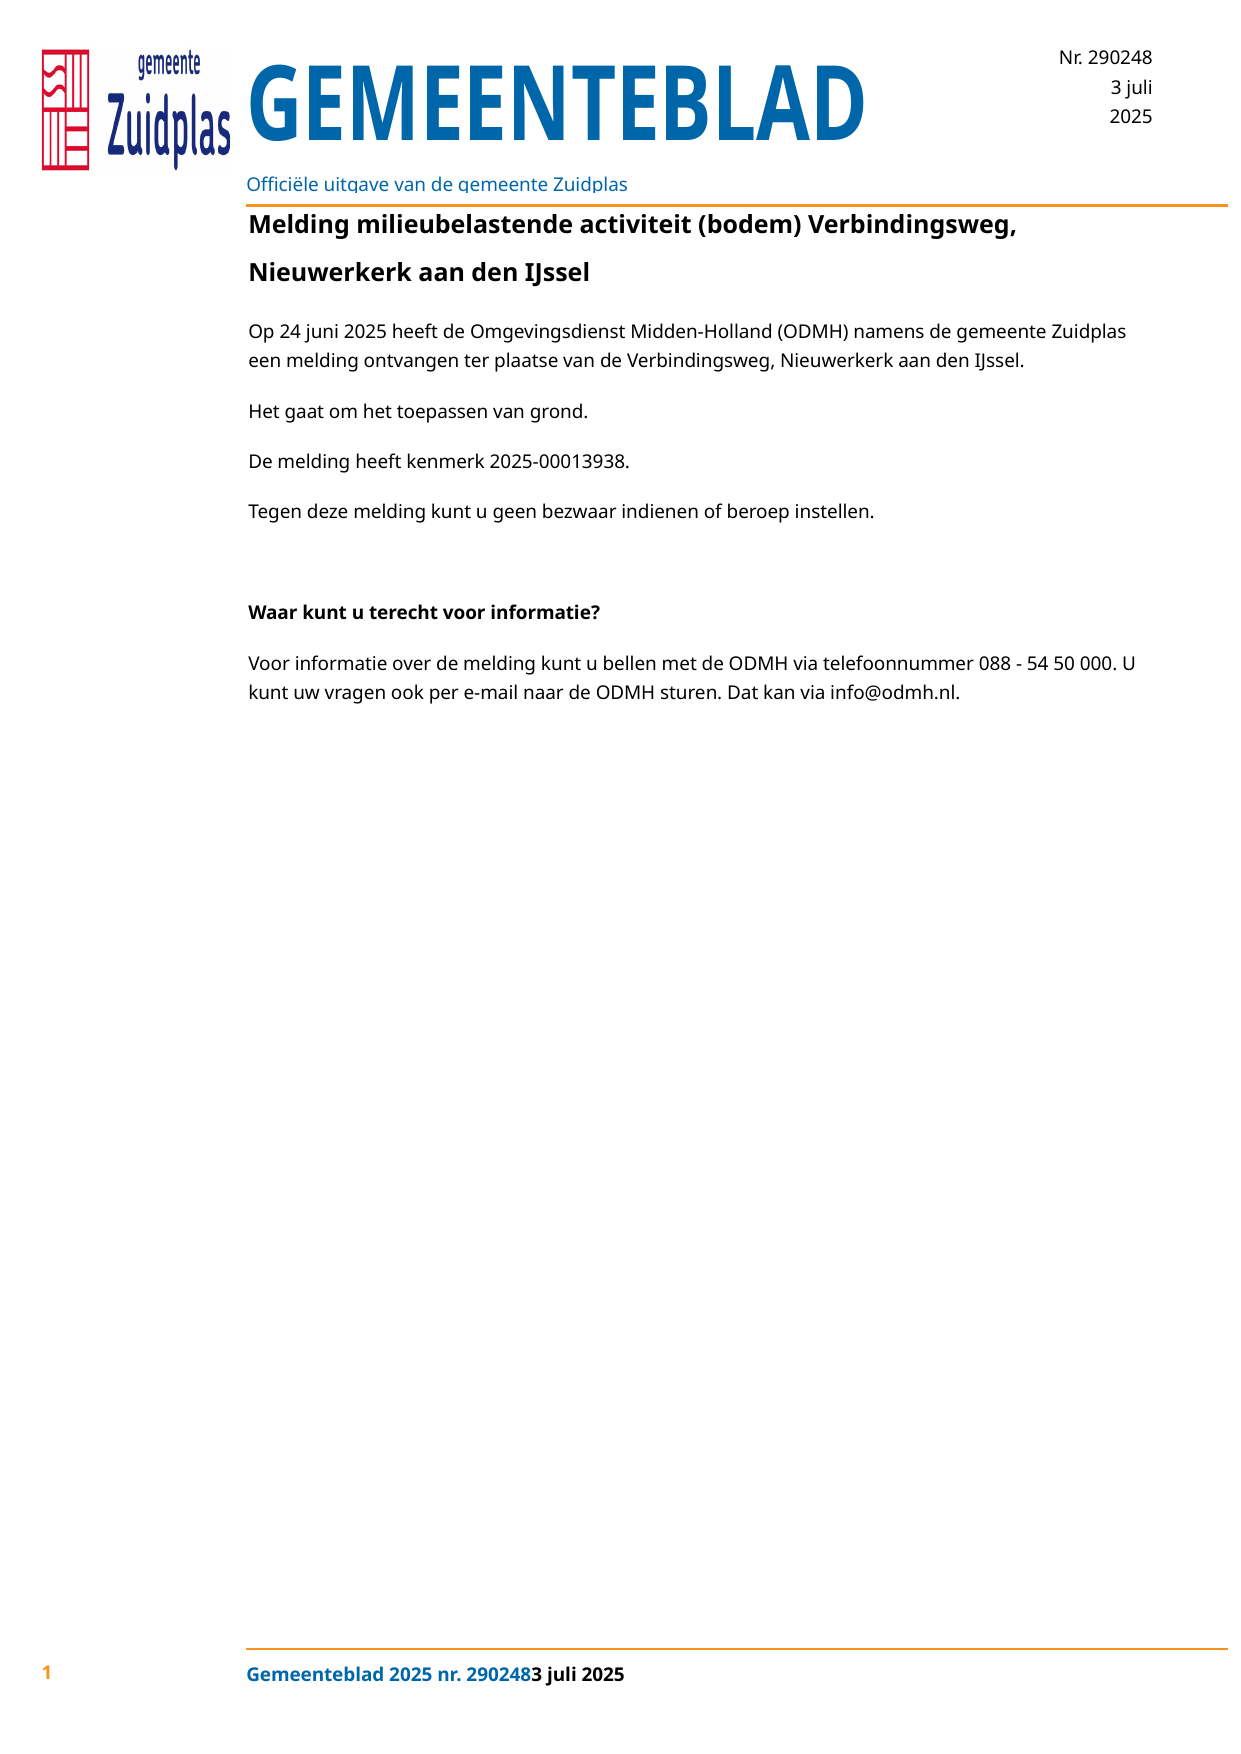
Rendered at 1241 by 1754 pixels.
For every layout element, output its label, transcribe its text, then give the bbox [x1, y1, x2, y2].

text Waar kunt u terecht voor informatie? [248, 599, 1152, 625]
text Voor informatie over de melding kunt u bellen met de ODMH via telefoonnummer 088 - 54 50 000. U kunt uw vragen ook per e-mail naar de ODMH sturen. Dat kan via info@odmh.nl. [248, 650, 1152, 705]
text Melding milieubelastende activiteit (bodem) Verbindingsweg, Nieuwerkerk aan den IJssel [248, 207, 1152, 288]
picture [41, 47, 231, 172]
text Tegen deze melding kunt u geen bezwaar indienen of beroep instellen. [248, 499, 1152, 524]
text Het gaat om het toepassen van grond. [248, 398, 1152, 424]
text Op 24 juni 2025 heeft de Omgevingsdienst Midden-Holland (ODMH) namens de gemeente Zuidplas een melding ontvangen ter plaatse van de Verbindingsweg, Nieuwerkerk aan den IJssel. [248, 318, 1152, 373]
text De melding heeft kenmerk 2025-00013938. [248, 448, 1152, 474]
